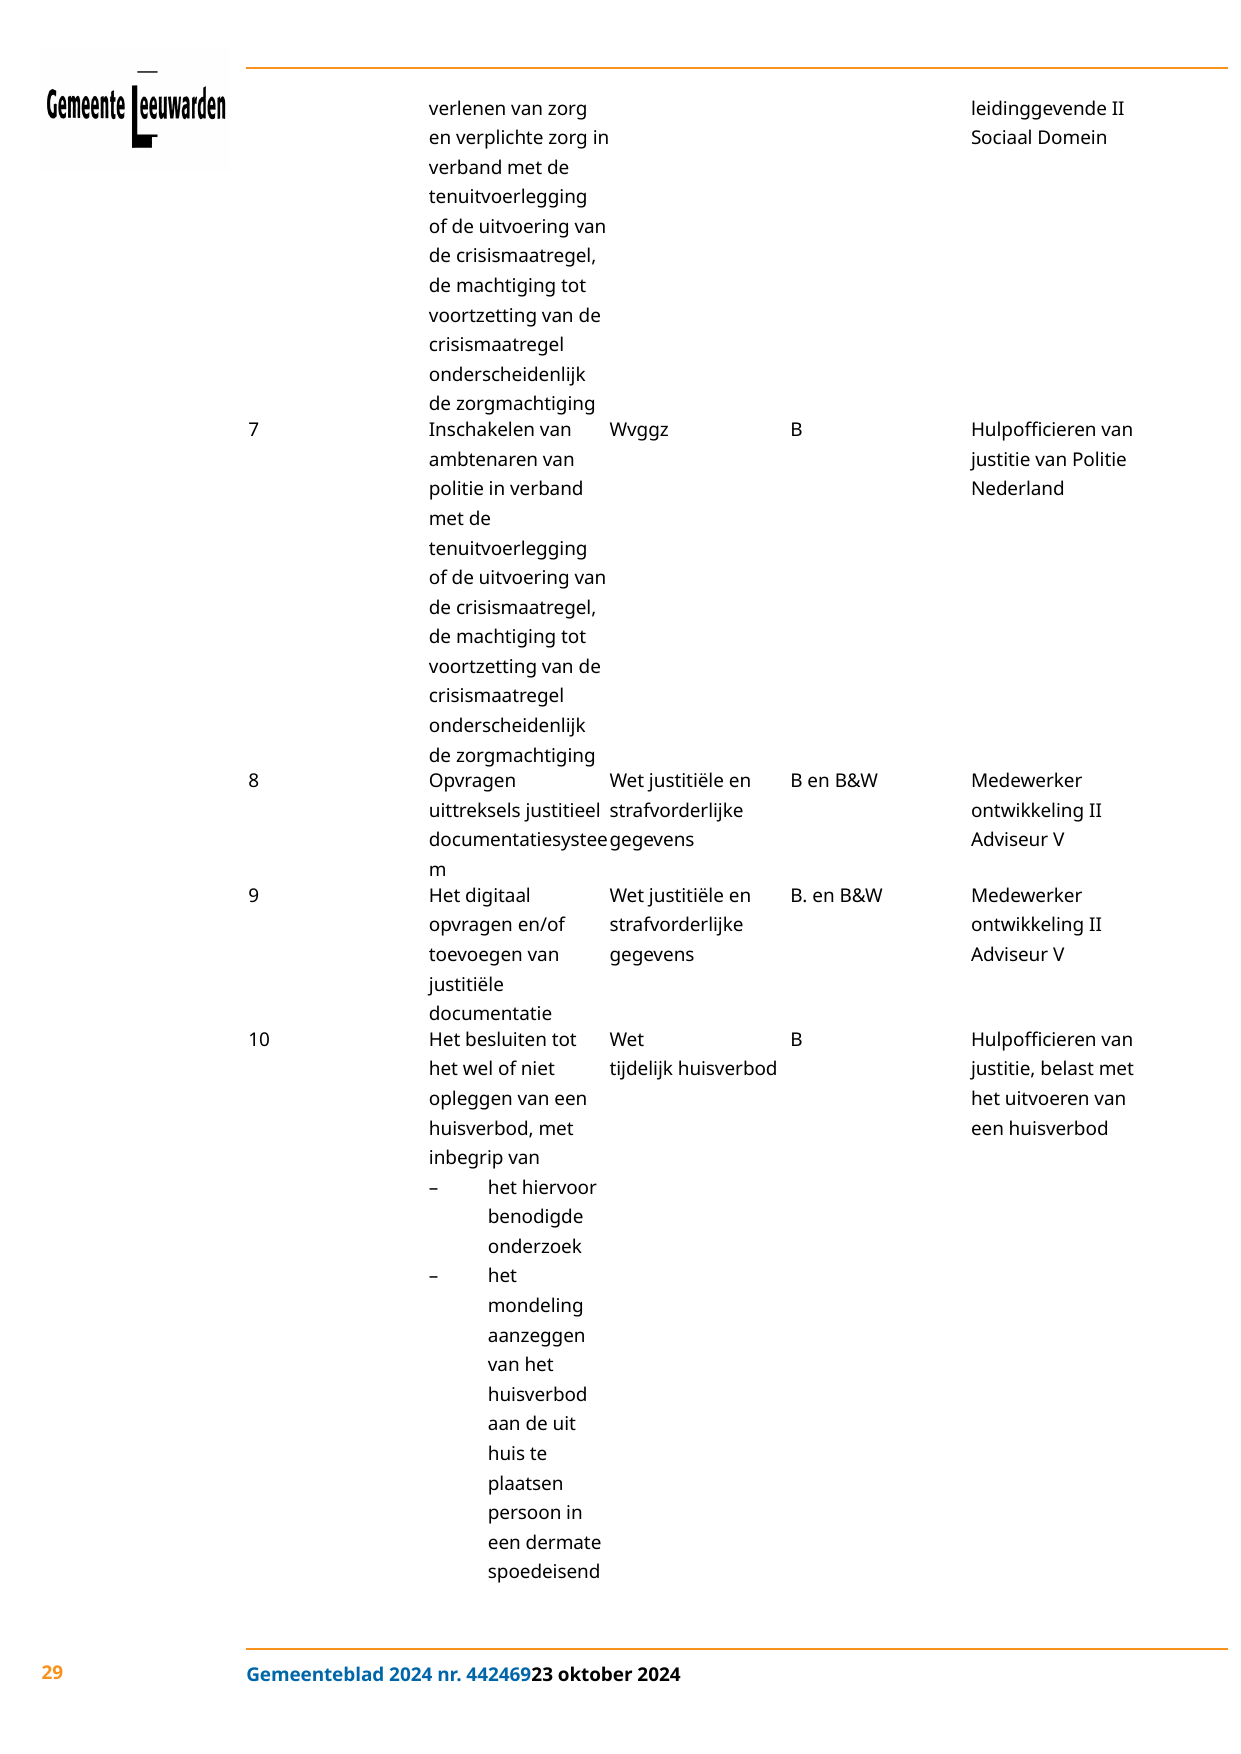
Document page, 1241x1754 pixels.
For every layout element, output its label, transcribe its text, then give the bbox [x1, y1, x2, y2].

table_cell 10 [248, 1026, 429, 1584]
table_cell Wvggz [609, 416, 790, 767]
table_cell Medewerker ontwikkeling II Adviseur V [971, 768, 1152, 882]
table_cell Hulpofficieren van justitie van Politie Nederland [971, 416, 1152, 767]
table_cell [248, 95, 429, 416]
table_cell Wet justitiële en strafvorderlijke gegevens [609, 768, 790, 882]
table_cell B. en B&W [790, 882, 971, 1026]
table_cell B [790, 1026, 971, 1584]
table_cell [609, 95, 790, 416]
table_cell Het besluiten tot het wel of niet opleggen van een huisverbod, met inbegrip van het hiervoor benodigde onderzoek het mondeling aanzeggen van het huisverbod aan de uit huis te plaatsen persoon in een dermate spoedeisend [429, 1026, 609, 1584]
picture [41, 47, 231, 172]
table_cell Inschakelen van ambtenaren van politie in verband met de tenuitvoerlegging of de uitvoering van de crisismaatregel, de machtiging tot voortzetting van de crisismaatregel onderscheidenlijk de zorgmachtiging [429, 416, 609, 767]
table_cell 8 [248, 768, 429, 882]
table_cell B [790, 416, 971, 767]
table_cell 7 [248, 416, 429, 767]
table_cell [790, 95, 971, 416]
table_cell Wet tijdelijk huisverbod [609, 1026, 790, 1584]
table_cell leidinggevende II Sociaal Domein [971, 95, 1152, 416]
table_cell verlenen van zorg en verplichte zorg in verband met de tenuitvoerlegging of de uitvoering van de crisismaatregel, de machtiging tot voortzetting van de crisismaatregel onderscheidenlijk de zorgmachtiging [429, 95, 609, 416]
table_cell B en B&W [790, 768, 971, 882]
table_cell Het digitaal opvragen en/of toevoegen van justitiële documentatie [429, 882, 609, 1026]
table_cell Wet justitiële en strafvorderlijke gegevens [609, 882, 790, 1026]
table_cell Opvragen uittreksels justitieel documentatiesysteem [429, 768, 609, 882]
table_cell Medewerker ontwikkeling II Adviseur V [971, 882, 1152, 1026]
table_cell Hulpofficieren van justitie, belast met het uitvoeren van een huisverbod [971, 1026, 1152, 1584]
table_cell 9 [248, 882, 429, 1026]
